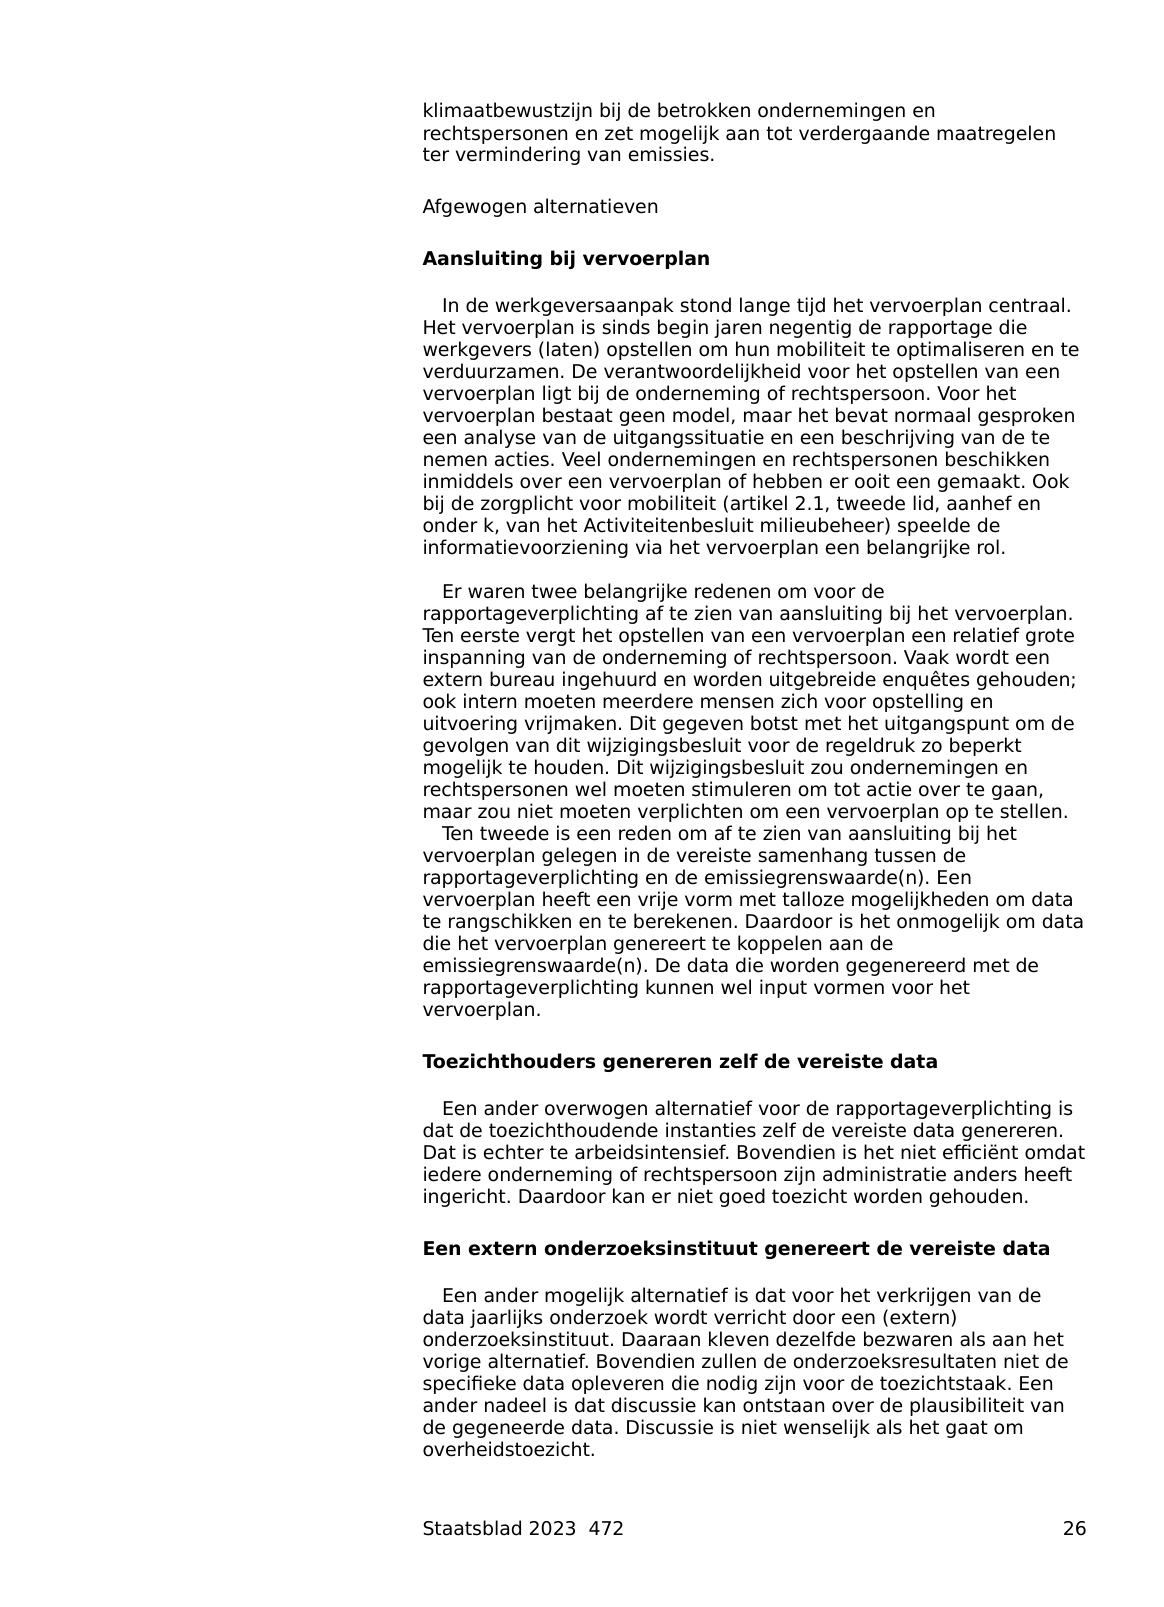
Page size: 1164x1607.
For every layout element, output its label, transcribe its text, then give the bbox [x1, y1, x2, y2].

subtitle Afgewogen alternatieven [422, 196, 1087, 218]
subtitle Aansluiting bij vervoerplan [422, 248, 1087, 270]
text Ten tweede is een reden om af te zien van aansluiting bij het vervoerplan gelegen in de vereiste samenhang tussen de rapportageverplichting en de emissiegrenswaarde(n). Een vervoerplan heeft een vrije vorm met talloze mogelijkheden om data te rangschikken en te berekenen. Daardoor is het onmogelijk om data die het vervoerplan genereert te koppelen aan de emissiegrenswaarde(n). De data die worden gegenereerd met de rapportageverplichting kunnen wel input vormen voor het vervoerplan. [422, 823, 1087, 1021]
subtitle Een extern onderzoeksinstituut genereert de vereiste data [422, 1238, 1087, 1260]
text Er waren twee belangrijke redenen om voor de rapportageverplichting af te zien van aansluiting bij het vervoerplan. Ten eerste vergt het opstellen van een vervoerplan een relatief grote inspanning van de onderneming of rechtspersoon. Vaak wordt een extern bureau ingehuurd en worden uitgebreide enquêtes gehouden; ook intern moeten meerdere mensen zich voor opstelling en uitvoering vrijmaken. Dit gegeven botst met het uitgangspunt om de gevolgen van dit wijzigingsbesluit voor de regeldruk zo beperkt mogelijk te houden. Dit wijzigingsbesluit zou ondernemingen en rechtspersonen wel moeten stimuleren om tot actie over te gaan, maar zou niet moeten verplichten om een vervoerplan op te stellen. [422, 581, 1087, 823]
text Een ander mogelijk alternatief is dat voor het verkrijgen van de data jaarlijks onderzoek wordt verricht door een (extern) onderzoeksinstituut. Daaraan kleven dezelfde bezwaren als aan het vorige alternatief. Bovendien zullen de onderzoeksresultaten niet de specifieke data opleveren die nodig zijn voor de toezichtstaak. Een ander nadeel is dat discussie kan ontstaan over de plausibiliteit van de gegeneerde data. Discussie is niet wenselijk als het gaat om overheidstoezicht. [422, 1285, 1087, 1461]
subtitle Toezichthouders genereren zelf de vereiste data [422, 1051, 1087, 1073]
text In de werkgeversaanpak stond lange tijd het vervoerplan centraal. Het vervoerplan is sinds begin jaren negentig de rapportage die werkgevers (laten) opstellen om hun mobiliteit te optimaliseren en te verduurzamen. De verantwoordelijkheid voor het opstellen van een vervoerplan ligt bij de onderneming of rechtspersoon. Voor het vervoerplan bestaat geen model, maar het bevat normaal gesproken een analyse van de uitgangssituatie en een beschrijving van de te nemen acties. Veel ondernemingen en rechtspersonen beschikken inmiddels over een vervoerplan of hebben er ooit een gemaakt. Ook bij de zorgplicht voor mobiliteit (artikel 2.1, tweede lid, aanhef en onder k, van het Activiteitenbesluit milieubeheer) speelde de informatievoorziening via het vervoerplan een belangrijke rol. [422, 295, 1087, 559]
text klimaatbewustzijn bij de betrokken ondernemingen en rechtspersonen en zet mogelijk aan tot verdergaande maatregelen ter vermindering van emissies. [422, 100, 1087, 166]
text Een ander overwogen alternatief voor de rapportageverplichting is dat de toezichthoudende instanties zelf de vereiste data genereren. Dat is echter te arbeidsintensief. Bovendien is het niet efficiënt omdat iedere onderneming of rechtspersoon zijn administratie anders heeft ingericht. Daardoor kan er niet goed toezicht worden gehouden. [422, 1098, 1087, 1208]
